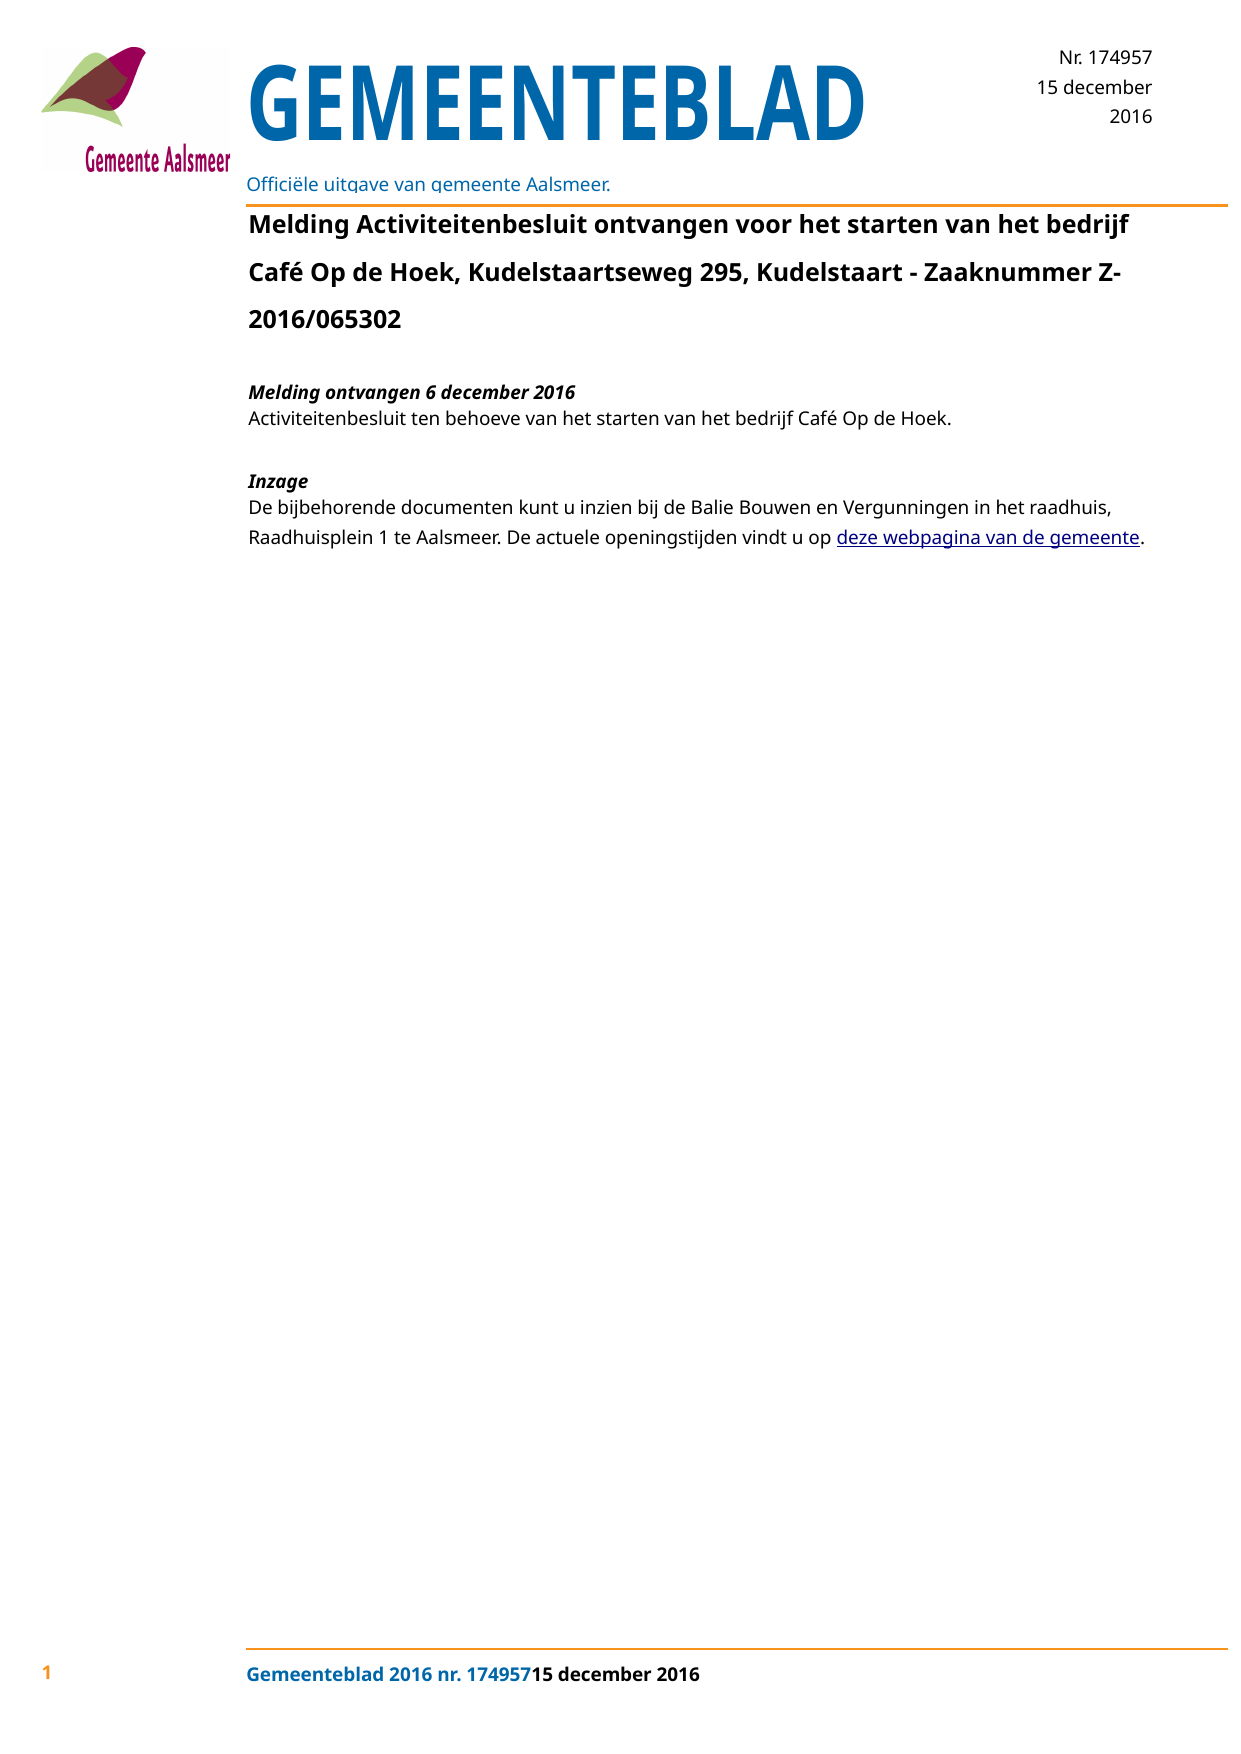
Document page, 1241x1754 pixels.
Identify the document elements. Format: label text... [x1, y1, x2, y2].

text De bijbehorende documenten kunt u inzien bij de Balie Bouwen en Vergunningen in het raadhuis, Raadhuisplein 1 te Aalsmeer. De actuele openingstijden vindt u op deze webpagina van de gemeente. [248, 494, 1152, 550]
text Melding ontvangen 6 december 2016 [248, 379, 1152, 405]
text Melding Activiteitenbesluit ontvangen voor het starten van het bedrijf Café Op de Hoek, Kudelstaartseweg 295, Kudelstaart - Zaaknummer Z-2016/065302 [248, 207, 1152, 336]
text Activiteitenbesluit ten behoeve van het starten van het bedrijf Café Op de Hoek. [248, 405, 1152, 431]
picture [41, 47, 231, 172]
text Inzage [248, 469, 1152, 494]
